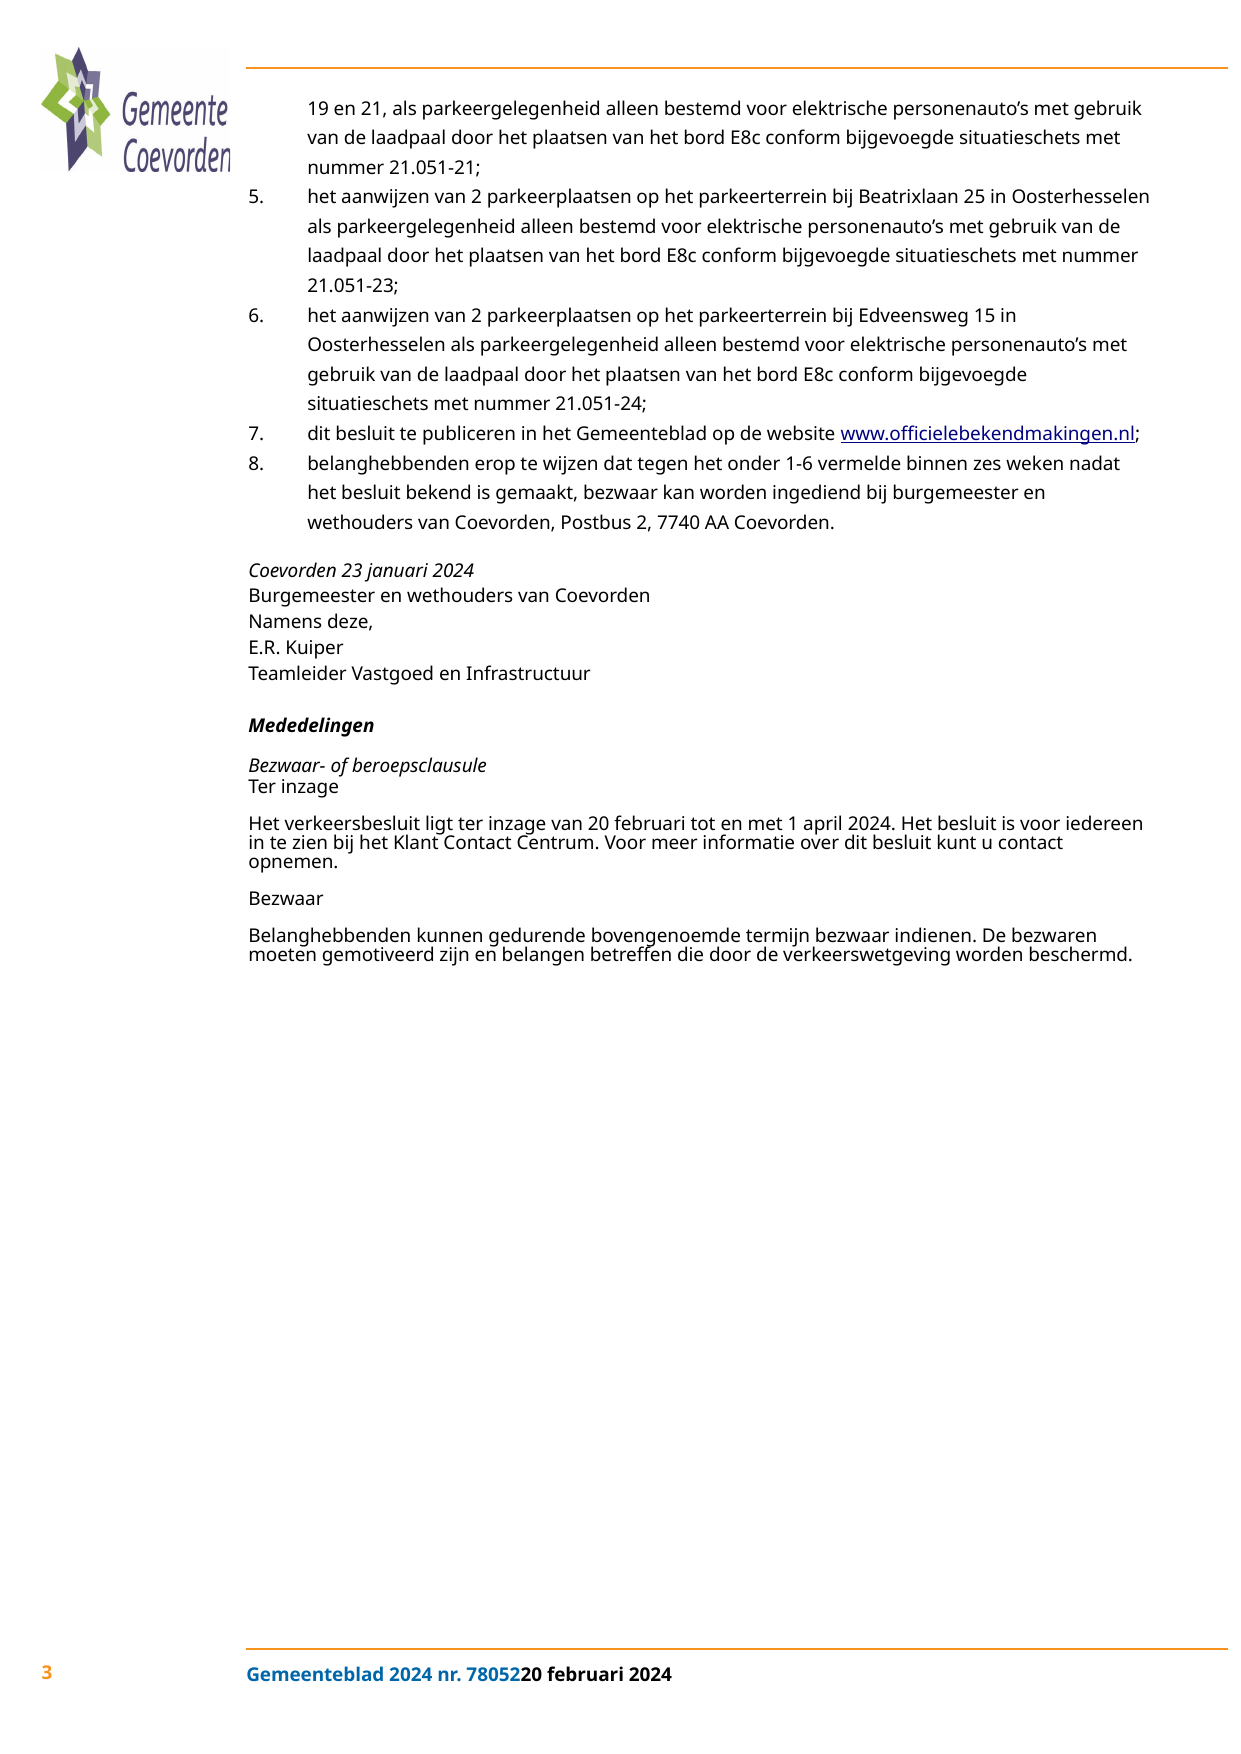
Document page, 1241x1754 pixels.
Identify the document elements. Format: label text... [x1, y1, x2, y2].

text Mededelingen [248, 713, 1152, 738]
list het aanwijzen van 2 parkeerplaatsen op het parkeerterrein bij Edveensweg 15 in Oosterhesselen als parkeergelegenheid alleen bestemd voor elektrische personenauto’s met gebruik van de laadpaal door het plaatsen van het bord E8c conform bijgevoegde situatieschets met nummer 21.051-24; [248, 302, 1152, 416]
text Burgemeester en wethouders van Coevorden [248, 582, 1152, 608]
text E.R. Kuiper [248, 634, 1152, 660]
text Coevorden 23 januari 2024 [248, 557, 1152, 582]
text Ter inzage [248, 778, 1152, 797]
list 19 en 21, als parkeergelegenheid alleen bestemd voor elektrische personenauto’s met gebruik van de laadpaal door het plaatsen van het bord E8c conform bijgevoegde situatieschets met nummer 21.051-21; [248, 95, 1152, 180]
list dit besluit te publiceren in het Gemeenteblad op de website www.officielebekendmakingen.nl; [248, 420, 1152, 446]
picture [41, 47, 231, 172]
list belanghebbenden erop te wijzen dat tegen het onder 1-6 vermelde binnen zes weken nadat het besluit bekend is gemaakt, bezwaar kan worden ingediend bij burgemeester en wethouders van Coevorden, Postbus 2, 7740 AA Coevorden. [248, 450, 1152, 535]
text Belanghebbenden kunnen gedurende bovengenoemde termijn bezwaar indienen. De bezwaren moeten gemotiveerd zijn en belangen betreffen die door de verkeerswetgeving worden beschermd. [248, 927, 1152, 966]
text Bezwaar [248, 890, 1152, 909]
text Bezwaar- of beroepsclausule [248, 752, 1152, 778]
text Namens deze, [248, 608, 1152, 634]
text Teamleider Vastgoed en Infrastructuur [248, 660, 1152, 685]
text Het verkeersbesluit ligt ter inzage van 20 februari tot en met 1 april 2024. Het besluit is voor iedereen in te zien bij het Klant Contact Centrum. Voor meer informatie over dit besluit kunt u contact opnemen. [248, 814, 1152, 872]
list het aanwijzen van 2 parkeerplaatsen op het parkeerterrein bij Beatrixlaan 25 in Oosterhesselen als parkeergelegenheid alleen bestemd voor elektrische personenauto’s met gebruik van de laadpaal door het plaatsen van het bord E8c conform bijgevoegde situatieschets met nummer 21.051-23; [248, 183, 1152, 298]
